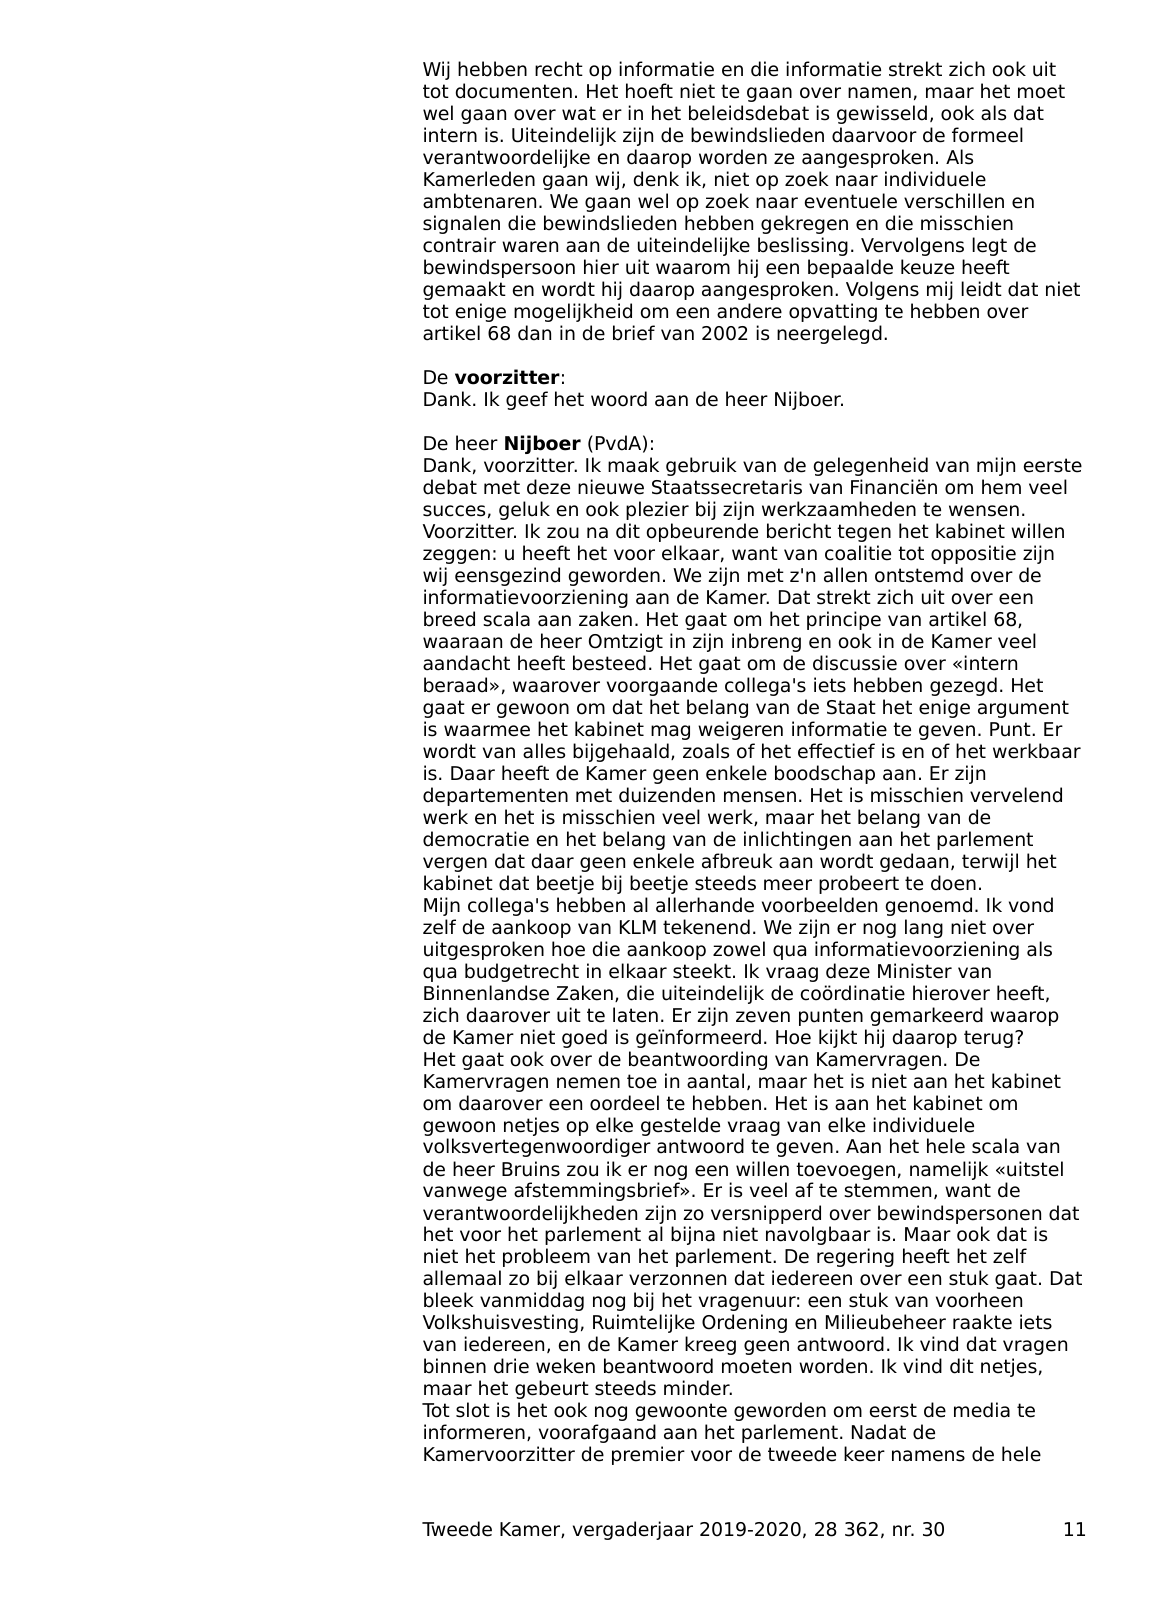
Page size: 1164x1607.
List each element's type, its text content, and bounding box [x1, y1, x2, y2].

text Voorzitter. Ik zou na dit opbeurende bericht tegen het kabinet willen zeggen: u heeft het voor elkaar, want van coalitie tot oppositie zijn wij eensgezind geworden. We zijn met z'n allen ontstemd over de informatievoorziening aan de Kamer. Dat strekt zich uit over een breed scala aan zaken. Het gaat om het principe van artikel 68, waaraan de heer Omtzigt in zijn inbreng en ook in de Kamer veel aandacht heeft besteed. Het gaat om de discussie over «intern beraad», waarover voorgaande collega's iets hebben gezegd. Het gaat er gewoon om dat het belang van de Staat het enige argument is waarmee het kabinet mag weigeren informatie te geven. Punt. Er wordt van alles bijgehaald, zoals of het effectief is en of het werkbaar is. Daar heeft de Kamer geen enkele boodschap aan. Er zijn departementen met duizenden mensen. Het is misschien vervelend werk en het is misschien veel werk, maar het belang van de democratie en het belang van de inlichtingen aan het parlement vergen dat daar geen enkele afbreuk aan wordt gedaan, terwijl het kabinet dat beetje bij beetje steeds meer probeert te doen. [422, 521, 1087, 895]
text De voorzitter: [422, 367, 1087, 389]
text Mijn collega's hebben al allerhande voorbeelden genoemd. Ik vond zelf de aankoop van KLM tekenend. We zijn er nog lang niet over uitgesproken hoe die aankoop zowel qua informatievoorziening als qua budgetrecht in elkaar steekt. Ik vraag deze Minister van Binnenlandse Zaken, die uiteindelijk de coördinatie hierover heeft, zich daarover uit te laten. Er zijn zeven punten gemarkeerd waarop de Kamer niet goed is geïnformeerd. Hoe kijkt hij daarop terug? [422, 895, 1087, 1048]
text Dank, voorzitter. Ik maak gebruik van de gelegenheid van mijn eerste debat met deze nieuwe Staatssecretaris van Financiën om hem veel succes, geluk en ook plezier bij zijn werkzaamheden te wensen. [422, 455, 1087, 521]
text Tot slot is het ook nog gewoonte geworden om eerst de media te informeren, voorafgaand aan het parlement. Nadat de Kamervoorzitter de premier voor de tweede keer namens de hele [422, 1400, 1087, 1466]
text Het gaat ook over de beantwoording van Kamervragen. De Kamervragen nemen toe in aantal, maar het is niet aan het kabinet om daarover een oordeel te hebben. Het is aan het kabinet om gewoon netjes op elke gestelde vraag van elke individuele volksvertegenwoordiger antwoord te geven. Aan het hele scala van de heer Bruins zou ik er nog een willen toevoegen, namelijk «uitstel vanwege afstemmingsbrief». Er is veel af te stemmen, want de verantwoordelijkheden zijn zo versnipperd over bewindspersonen dat het voor het parlement al bijna niet navolgbaar is. Maar ook dat is niet het probleem van het parlement. De regering heeft het zelf allemaal zo bij elkaar verzonnen dat iedereen over een stuk gaat. Dat bleek vanmiddag nog bij het vragenuur: een stuk van voorheen Volkshuisvesting, Ruimtelijke Ordening en Milieubeheer raakte iets van iedereen, en de Kamer kreeg geen antwoord. Ik vind dat vragen binnen drie weken beantwoord moeten worden. Ik vind dit netjes, maar het gebeurt steeds minder. [422, 1048, 1087, 1400]
text De heer Nijboer (PvdA): [422, 433, 1087, 455]
text Wij hebben recht op informatie en die informatie strekt zich ook uit tot documenten. Het hoeft niet te gaan over namen, maar het moet wel gaan over wat er in het beleidsdebat is gewisseld, ook als dat intern is. Uiteindelijk zijn de bewindslieden daarvoor de formeel verantwoordelijke en daarop worden ze aangesproken. Als Kamerleden gaan wij, denk ik, niet op zoek naar individuele ambtenaren. We gaan wel op zoek naar eventuele verschillen en signalen die bewindslieden hebben gekregen en die misschien contrair waren aan de uiteindelijke beslissing. Vervolgens legt de bewindspersoon hier uit waarom hij een bepaalde keuze heeft gemaakt en wordt hij daarop aangesproken. Volgens mij leidt dat niet tot enige mogelijkheid om een andere opvatting te hebben over artikel 68 dan in de brief van 2002 is neergelegd. [422, 59, 1087, 345]
text Dank. Ik geef het woord aan de heer Nijboer. [422, 389, 1087, 411]
